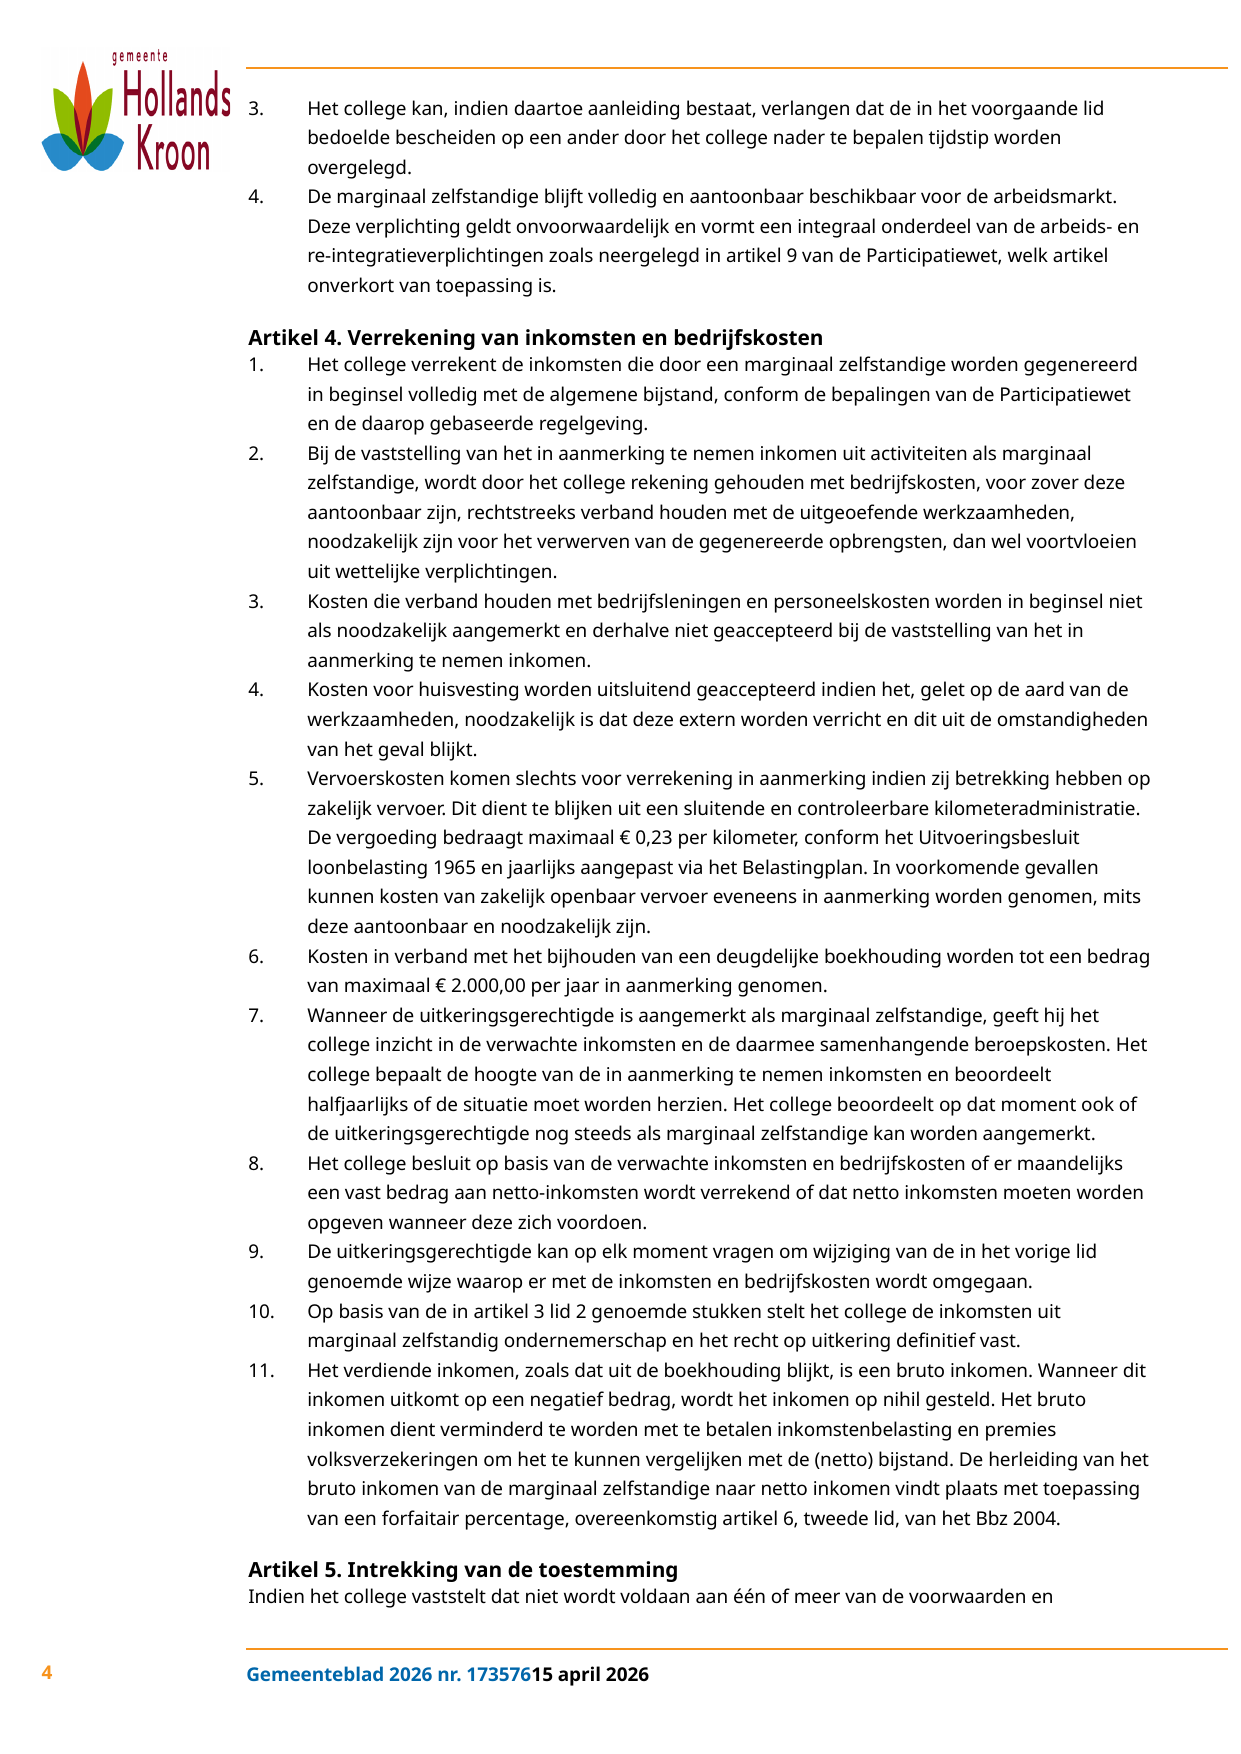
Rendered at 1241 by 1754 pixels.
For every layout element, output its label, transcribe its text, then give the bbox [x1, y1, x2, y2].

list Het college kan, indien daartoe aanleiding bestaat, verlangen dat de in het voorgaande lid bedoelde bescheiden op een ander door het college nader te bepalen tijdstip worden overgelegd. [248, 95, 1152, 180]
text Artikel 4. Verrekening van inkomsten en bedrijfskosten [248, 323, 1152, 351]
list De marginaal zelfstandige blijft volledig en aantoonbaar beschikbaar voor de arbeidsmarkt. Deze verplichting geldt onvoorwaardelijk en vormt een integraal onderdeel van de arbeids- en re-integratieverplichtingen zoals neergelegd in artikel 9 van de Participatiewet, welk artikel onverkort van toepassing is. [248, 183, 1152, 298]
list Het verdiende inkomen, zoals dat uit de boekhouding blijkt, is een bruto inkomen. Wanneer dit inkomen uitkomt op een negatief bedrag, wordt het inkomen op nihil gesteld. Het bruto inkomen dient verminderd te worden met te betalen inkomstenbelasting en premies volksverzekeringen om het te kunnen vergelijken met de (netto) bijstand. De herleiding van het bruto inkomen van de marginaal zelfstandige naar netto inkomen vindt plaats met toepassing van een forfaitair percentage, overeenkomstig artikel 6, tweede lid, van het Bbz 2004. [248, 1357, 1152, 1531]
list Het college verrekent de inkomsten die door een marginaal zelfstandige worden gegenereerd in beginsel volledig met de algemene bijstand, conform de bepalingen van de Participatiewet en de daarop gebaseerde regelgeving. [248, 351, 1152, 436]
text Indien het college vaststelt dat niet wordt voldaan aan één of meer van de voorwaarden en [248, 1584, 1152, 1609]
list Bij de vaststelling van het in aanmerking te nemen inkomen uit activiteiten als marginaal zelfstandige, wordt door het college rekening gehouden met bedrijfskosten, voor zover deze aantoonbaar zijn, rechtstreeks verband houden met de uitgeoefende werkzaamheden, noodzakelijk zijn voor het verwerven van de gegenereerde opbrengsten, dan wel voortvloeien uit wettelijke verplichtingen. [248, 440, 1152, 584]
list Kosten voor huisvesting worden uitsluitend geaccepteerd indien het, gelet op de aard van de werkzaamheden, noodzakelijk is dat deze extern worden verricht en dit uit de omstandigheden van het geval blijkt. [248, 677, 1152, 761]
list Kosten die verband houden met bedrijfsleningen en personeelskosten worden in beginsel niet als noodzakelijk aangemerkt en derhalve niet geaccepteerd bij de vaststelling van het in aanmerking te nemen inkomen. [248, 588, 1152, 673]
list Het college besluit op basis van de verwachte inkomsten en bedrijfskosten of er maandelijks een vast bedrag aan netto-inkomsten wordt verrekend of dat netto inkomsten moeten worden opgeven wanneer deze zich voordoen. [248, 1150, 1152, 1235]
list Op basis van de in artikel 3 lid 2 genoemde stukken stelt het college de inkomsten uit marginaal zelfstandig ondernemerschap en het recht op uitkering definitief vast. [248, 1298, 1152, 1353]
list Vervoerskosten komen slechts voor verrekening in aanmerking indien zij betrekking hebben op zakelijk vervoer. Dit dient te blijken uit een sluitende en controleerbare kilometeradministratie. De vergoeding bedraagt maximaal € 0,23 per kilometer, conform het Uitvoeringsbesluit loonbelasting 1965 en jaarlijks aangepast via het Belastingplan. In voorkomende gevallen kunnen kosten van zakelijk openbaar vervoer eveneens in aanmerking worden genomen, mits deze aantoonbaar en noodzakelijk zijn. [248, 765, 1152, 939]
list De uitkeringsgerechtigde kan op elk moment vragen om wijziging van de in het vorige lid genoemde wijze waarop er met de inkomsten en bedrijfskosten wordt omgegaan. [248, 1239, 1152, 1294]
picture [41, 47, 231, 172]
list Wanneer de uitkeringsgerechtigde is aangemerkt als marginaal zelfstandige, geeft hij het college inzicht in de verwachte inkomsten en de daarmee samenhangende beroepskosten. Het college bepaalt de hoogte van de in aanmerking te nemen inkomsten en beoordeelt halfjaarlijks of de situatie moet worden herzien. Het college beoordeelt op dat moment ook of de uitkeringsgerechtigde nog steeds als marginaal zelfstandige kan worden aangemerkt. [248, 1002, 1152, 1146]
text Artikel 5. Intrekking van de toestemming [248, 1555, 1152, 1584]
list Kosten in verband met het bijhouden van een deugdelijke boekhouding worden tot een bedrag van maximaal € 2.000,00 per jaar in aanmerking genomen. [248, 943, 1152, 998]
